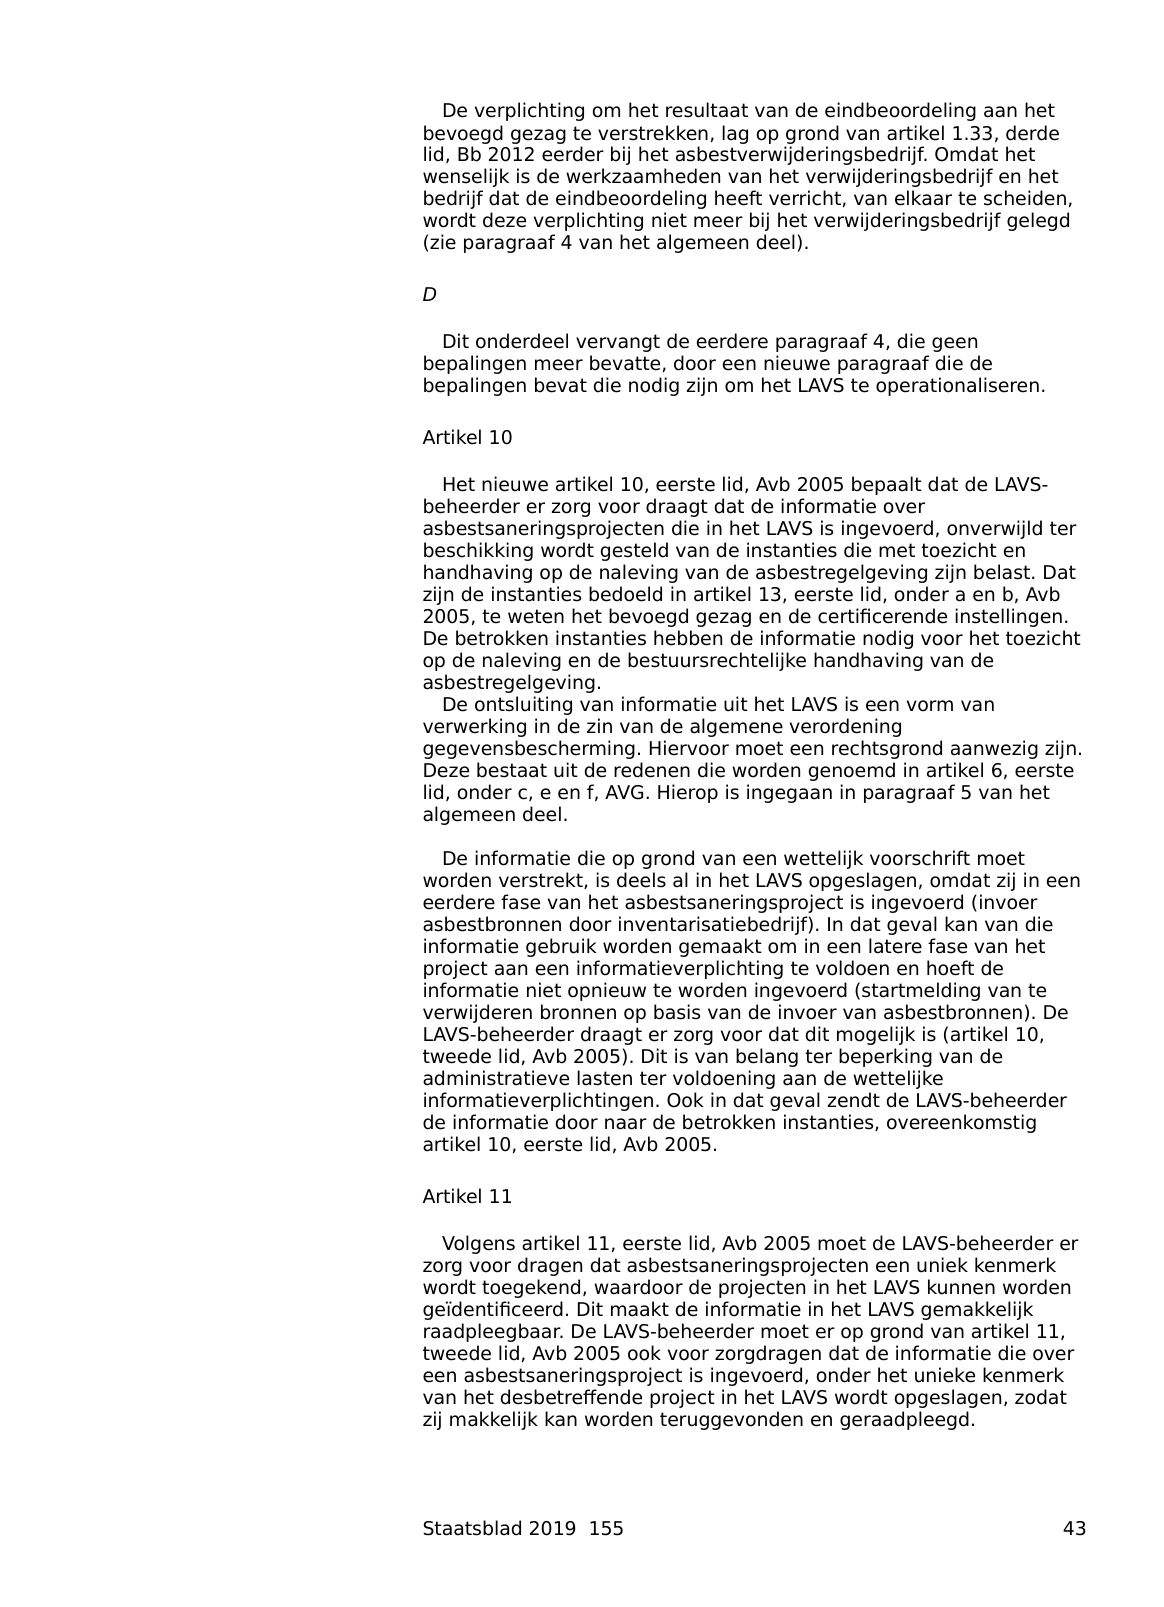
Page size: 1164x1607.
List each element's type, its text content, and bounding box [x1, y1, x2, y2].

subtitle Artikel 10 [422, 427, 1087, 449]
text Het nieuwe artikel 10, eerste lid, Avb 2005 bepaalt dat de LAVS-beheerder er zorg voor draagt dat de informatie over asbestsaneringsprojecten die in het LAVS is ingevoerd, onverwijld ter beschikking wordt gesteld van de instanties die met toezicht en handhaving op de naleving van de asbestregelgeving zijn belast. Dat zijn de instanties bedoeld in artikel 13, eerste lid, onder a en b, Avb 2005, te weten het bevoegd gezag en de certificerende instellingen. De betrokken instanties hebben de informatie nodig voor het toezicht op de naleving en de bestuursrechtelijke handhaving van de asbestregelgeving. [422, 474, 1087, 694]
text Volgens artikel 11, eerste lid, Avb 2005 moet de LAVS-beheerder er zorg voor dragen dat asbestsaneringsprojecten een uniek kenmerk wordt toegekend, waardoor de projecten in het LAVS kunnen worden geïdentificeerd. Dit maakt de informatie in het LAVS gemakkelijk raadpleegbaar. De LAVS-beheerder moet er op grond van artikel 11, tweede lid, Avb 2005 ook voor zorgdragen dat de informatie die over een asbestsaneringsproject is ingevoerd, onder het unieke kenmerk van het desbetreffende project in het LAVS wordt opgeslagen, zodat zij makkelijk kan worden teruggevonden en geraadpleegd. [422, 1233, 1087, 1431]
subtitle D [422, 284, 1087, 306]
text De verplichting om het resultaat van de eindbeoordeling aan het bevoegd gezag te verstrekken, lag op grond van artikel 1.33, derde lid, Bb 2012 eerder bij het asbestverwijderingsbedrijf. Omdat het wenselijk is de werkzaamheden van het verwijderingsbedrijf en het bedrijf dat de eindbeoordeling heeft verricht, van elkaar te scheiden, wordt deze verplichting niet meer bij het verwijderingsbedrijf gelegd (zie paragraaf 4 van het algemeen deel). [422, 100, 1087, 254]
text De informatie die op grond van een wettelijk voorschrift moet worden verstrekt, is deels al in het LAVS opgeslagen, omdat zij in een eerdere fase van het asbestsaneringsproject is ingevoerd (invoer asbestbronnen door inventarisatiebedrijf). In dat geval kan van die informatie gebruik worden gemaakt om in een latere fase van het project aan een informatieverplichting te voldoen en hoeft de informatie niet opnieuw te worden ingevoerd (startmelding van te verwijderen bronnen op basis van de invoer van asbestbronnen). De LAVS-beheerder draagt er zorg voor dat dit mogelijk is (artikel 10, tweede lid, Avb 2005). Dit is van belang ter beperking van de administratieve lasten ter voldoening aan de wettelijke informatieverplichtingen. Ook in dat geval zendt de LAVS-beheerder de informatie door naar de betrokken instanties, overeenkomstig artikel 10, eerste lid, Avb 2005. [422, 848, 1087, 1156]
text De ontsluiting van informatie uit het LAVS is een vorm van verwerking in de zin van de algemene verordening gegevensbescherming. Hiervoor moet een rechtsgrond aanwezig zijn. Deze bestaat uit de redenen die worden genoemd in artikel 6, eerste lid, onder c, e en f, AVG. Hierop is ingegaan in paragraaf 5 van het algemeen deel. [422, 694, 1087, 826]
subtitle Artikel 11 [422, 1186, 1087, 1208]
text Dit onderdeel vervangt de eerdere paragraaf 4, die geen bepalingen meer bevatte, door een nieuwe paragraaf die de bepalingen bevat die nodig zijn om het LAVS te operationaliseren. [422, 331, 1087, 397]
